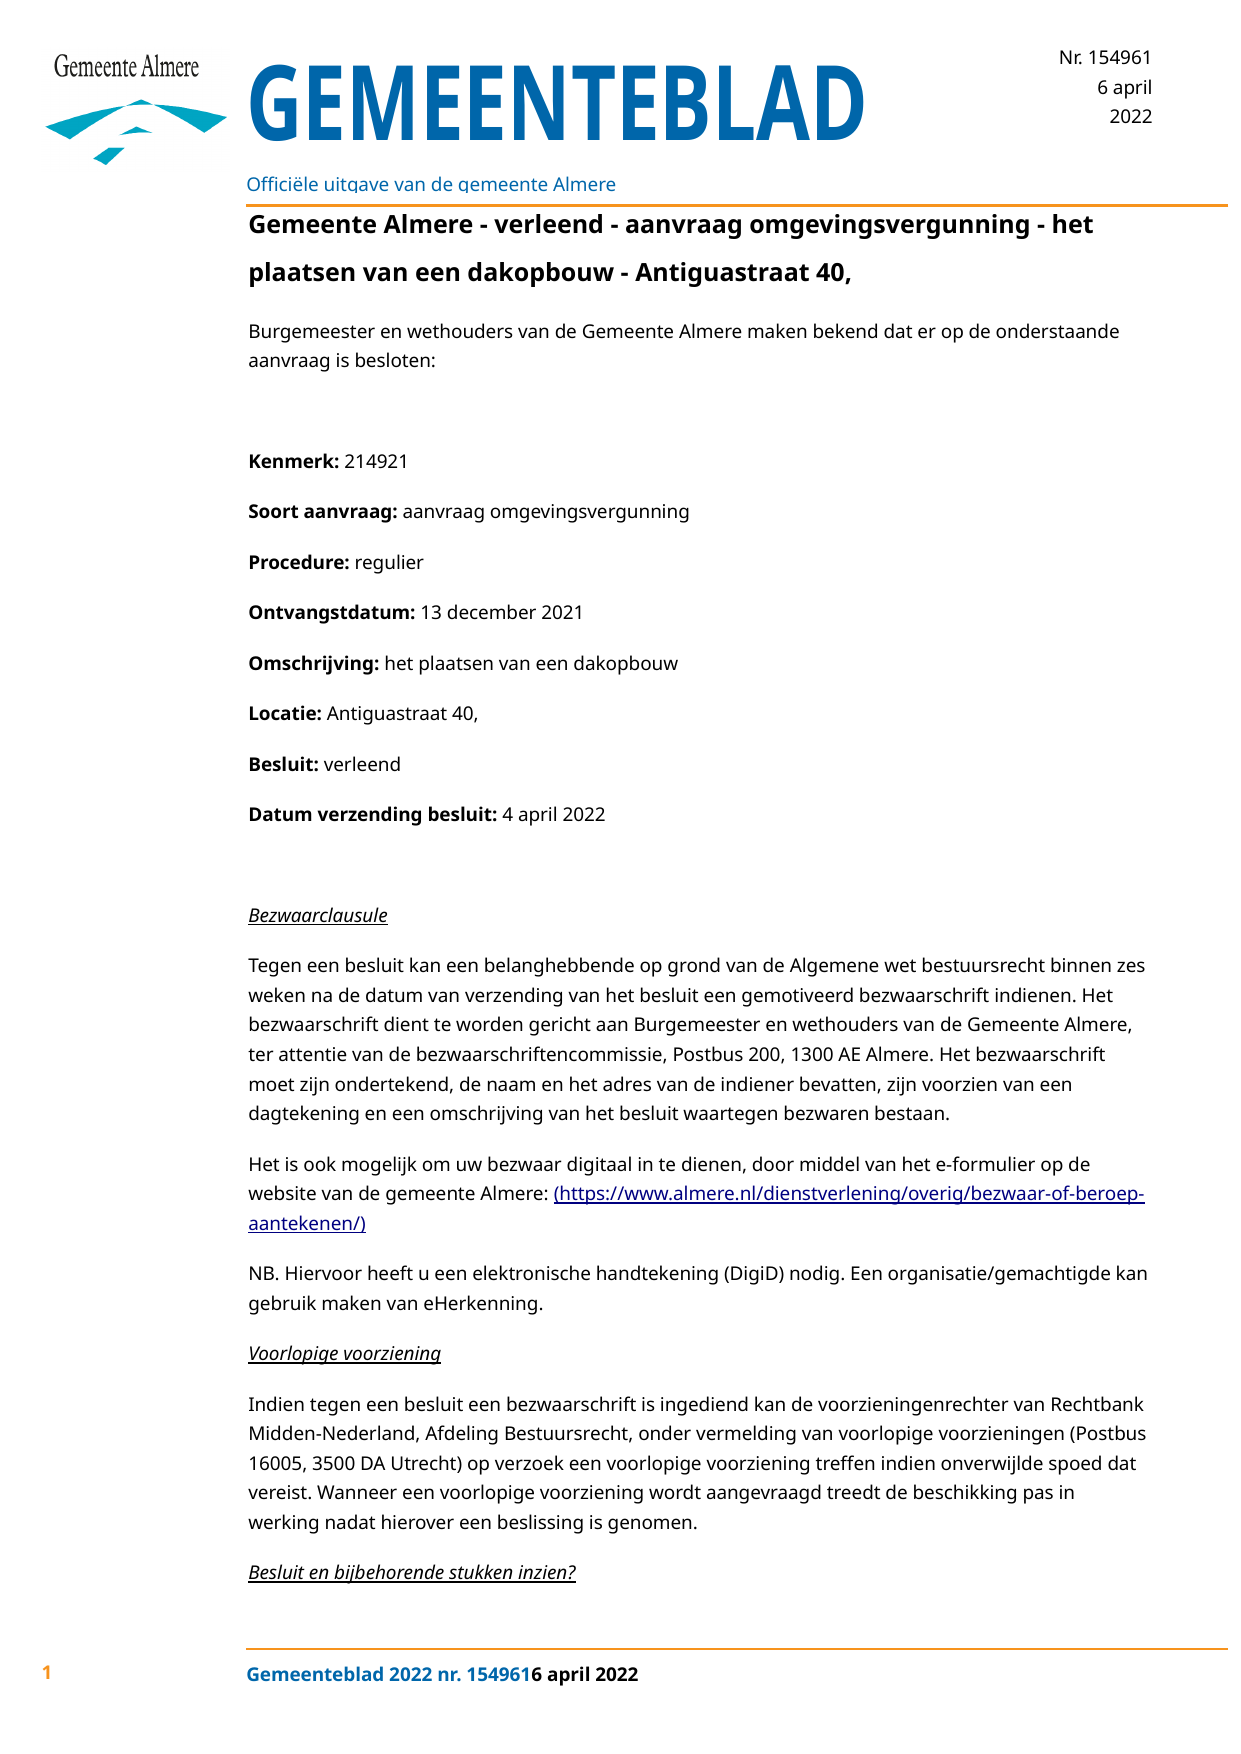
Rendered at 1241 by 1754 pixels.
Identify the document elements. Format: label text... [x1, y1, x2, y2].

text Bezwaarclausule [248, 902, 1152, 928]
text Besluit en bijbehorende stukken inzien? [248, 1559, 1152, 1585]
text Burgemeester en wethouders van de Gemeente Almere maken bekend dat er op de onderstaande aanvraag is besloten: [248, 318, 1152, 373]
text Omschrijving: het plaatsen van een dakopbouw [248, 650, 1152, 676]
text Soort aanvraag: aanvraag omgevingsvergunning [248, 499, 1152, 524]
text Indien tegen een besluit een bezwaarschrift is ingediend kan de voorzieningenrechter van Rechtbank Midden-Nederland, Afdeling Bestuursrecht, onder vermelding van voorlopige voorzieningen (Postbus 16005, 3500 DA Utrecht) op verzoek een voorlopige voorziening treffen indien onverwijlde spoed dat vereist. Wanneer een voorlopige voorziening wordt aangevraagd treedt de beschikking pas in werking nadat hierover een beslissing is genomen. [248, 1391, 1152, 1535]
text Tegen een besluit kan een belanghebbende op grond van de Algemene wet bestuursrecht binnen zes weken na de datum van verzending van het besluit een gemotiveerd bezwaarschrift indienen. Het bezwaarschrift dient te worden gericht aan Burgemeester en wethouders van de Gemeente Almere, ter attentie van de bezwaarschriftencommissie, Postbus 200, 1300 AE Almere. Het bezwaarschrift moet zijn ondertekend, de naam en het adres van de indiener bevatten, zijn voorzien van een dagtekening en een omschrijving van het besluit waartegen bezwaren bestaan. [248, 952, 1152, 1126]
text Datum verzending besluit: 4 april 2022 [248, 801, 1152, 827]
text Kenmerk: 214921 [248, 448, 1152, 474]
text Gemeente Almere - verleend - aanvraag omgevingsvergunning - het plaatsen van een dakopbouw - Antiguastraat 40, [248, 207, 1152, 288]
text Het is ook mogelijk om uw bezwaar digitaal in te dienen, door middel van het e-formulier op de website van de gemeente Almere: (https://www.almere.nl/dienstverlening/overig/bezwaar-of-beroep-aantekenen/) [248, 1151, 1152, 1236]
text Besluit: verleend [248, 751, 1152, 777]
text NB. Hiervoor heeft u een elektronische handtekening (DigiD) nodig. Een organisatie/gemachtigde kan gebruik maken van eHerkenning. [248, 1260, 1152, 1316]
text Voorlopige voorziening [248, 1340, 1152, 1366]
text Locatie: Antiguastraat 40, [248, 700, 1152, 726]
text Ontvangstdatum: 13 december 2021 [248, 599, 1152, 625]
picture [41, 47, 231, 172]
text Procedure: regulier [248, 549, 1152, 575]
